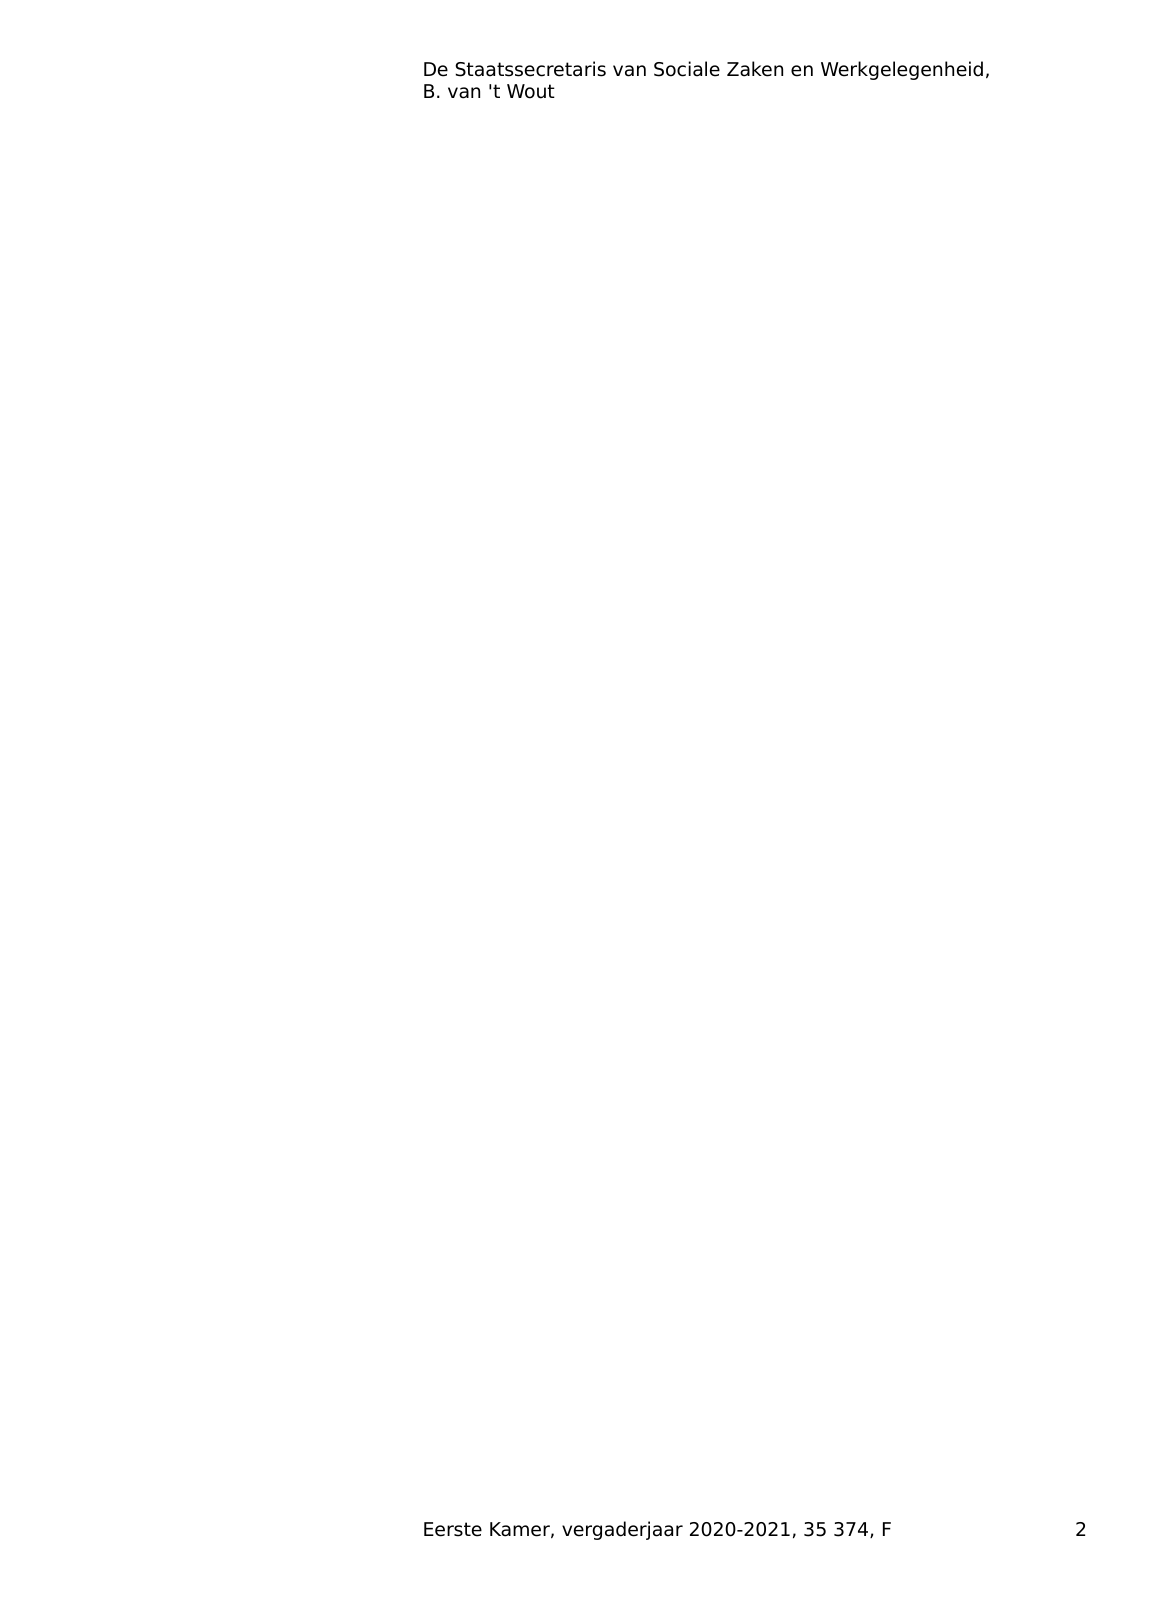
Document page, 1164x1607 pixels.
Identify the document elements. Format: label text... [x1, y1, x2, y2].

text De Staatssecretaris van Sociale Zaken en Werkgelegenheid, B. van 't Wout [422, 59, 1087, 103]
